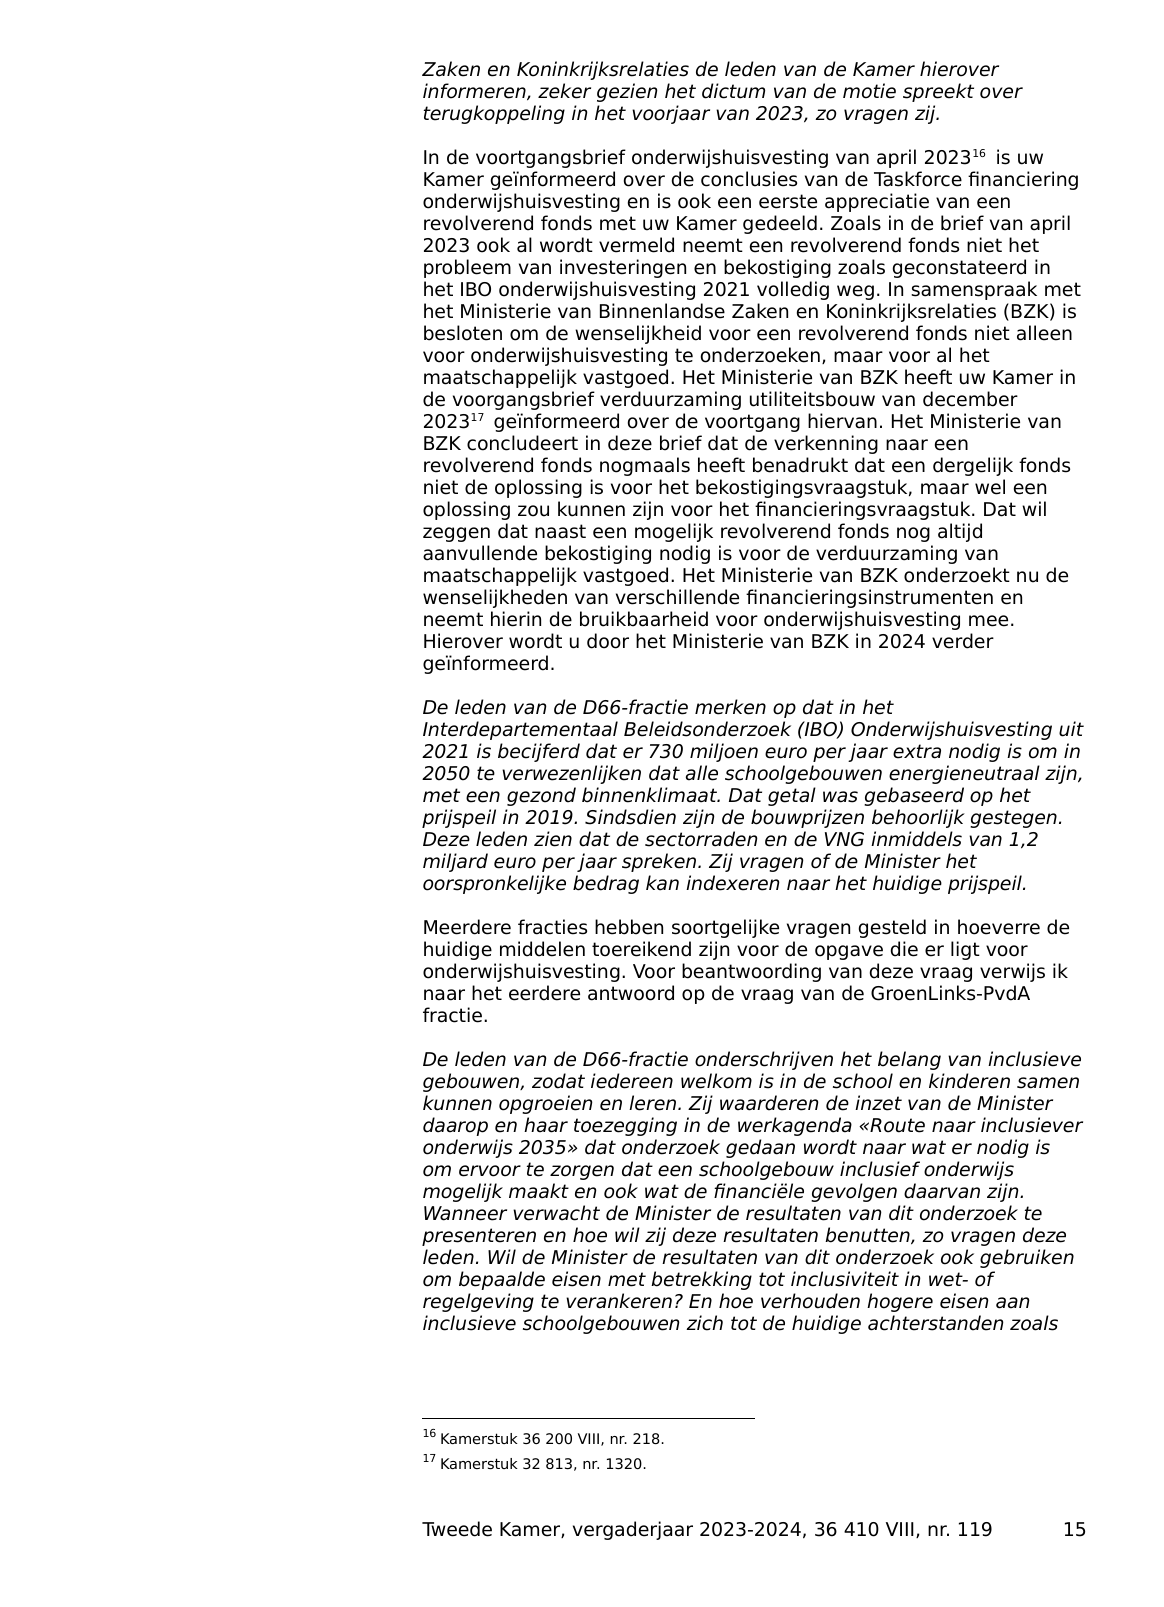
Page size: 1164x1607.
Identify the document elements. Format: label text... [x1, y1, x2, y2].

text Kamerstuk 36 200 VIII, nr. 218. [422, 1427, 1087, 1449]
text De leden van de D66-fractie merken op dat in het Interdepartementaal Beleidsonderzoek (IBO) Onderwijshuisvesting uit 2021 is becijferd dat er 730 miljoen euro per jaar extra nodig is om in 2050 te verwezenlijken dat alle schoolgebouwen energieneutraal zijn, met een gezond binnenklimaat. Dat getal was gebaseerd op het prijspeil in 2019. Sindsdien zijn de bouwprijzen behoorlijk gestegen. Deze leden zien dat de sectorraden en de VNG inmiddels van 1,2 miljard euro per jaar spreken. Zij vragen of de Minister het oorspronkelijke bedrag kan indexeren naar het huidige prijspeil. [422, 697, 1087, 895]
text Kamerstuk 32 813, nr. 1320. [422, 1452, 1087, 1474]
text Zaken en Koninkrijksrelaties de leden van de Kamer hierover informeren, zeker gezien het dictum van de motie spreekt over terugkoppeling in het voorjaar van 2023, zo vragen zij. [422, 59, 1087, 125]
text De leden van de D66-fractie onderschrijven het belang van inclusieve gebouwen, zodat iedereen welkom is in de school en kinderen samen kunnen opgroeien en leren. Zij waarderen de inzet van de Minister daarop en haar toezegging in de werkagenda «Route naar inclusiever onderwijs 2035» dat onderzoek gedaan wordt naar wat er nodig is om ervoor te zorgen dat een schoolgebouw inclusief onderwijs mogelijk maakt en ook wat de financiële gevolgen daarvan zijn. Wanneer verwacht de Minister de resultaten van dit onderzoek te presenteren en hoe wil zij deze resultaten benutten, zo vragen deze leden. Wil de Minister de resultaten van dit onderzoek ook gebruiken om bepaalde eisen met betrekking tot inclusiviteit in wet- of regelgeving te verankeren? En hoe verhouden hogere eisen aan inclusieve schoolgebouwen zich tot de huidige achterstanden zoals [422, 1049, 1087, 1335]
text Meerdere fracties hebben soortgelijke vragen gesteld in hoeverre de huidige middelen toereikend zijn voor de opgave die er ligt voor onderwijshuisvesting. Voor beantwoording van deze vraag verwijs ik naar het eerdere antwoord op de vraag van de GroenLinks-PvdA fractie. [422, 917, 1087, 1027]
text In de voortgangsbrief onderwijshuisvesting van april 2023 is uw Kamer geïnformeerd over de conclusies van de Taskforce financiering onderwijshuisvesting en is ook een eerste appreciatie van een revolverend fonds met uw Kamer gedeeld. Zoals in de brief van april 2023 ook al wordt vermeld neemt een revolverend fonds niet het probleem van investeringen en bekostiging zoals geconstateerd in het IBO onderwijshuisvesting 2021 volledig weg. In samenspraak met het Ministerie van Binnenlandse Zaken en Koninkrijksrelaties (BZK) is besloten om de wenselijkheid voor een revolverend fonds niet alleen voor onderwijshuisvesting te onderzoeken, maar voor al het maatschappelijk vastgoed. Het Ministerie van BZK heeft uw Kamer in de voorgangsbrief verduurzaming utiliteitsbouw van december 2023 geïnformeerd over de voortgang hiervan. Het Ministerie van BZK concludeert in deze brief dat de verkenning naar een revolverend fonds nogmaals heeft benadrukt dat een dergelijk fonds niet de oplossing is voor het bekostigingsvraagstuk, maar wel een oplossing zou kunnen zijn voor het financieringsvraagstuk. Dat wil zeggen dat naast een mogelijk revolverend fonds nog altijd aanvullende bekostiging nodig is voor de verduurzaming van maatschappelijk vastgoed. Het Ministerie van BZK onderzoekt nu de wenselijkheden van verschillende financieringsinstrumenten en neemt hierin de bruikbaarheid voor onderwijshuisvesting mee. Hierover wordt u door het Ministerie van BZK in 2024 verder geïnformeerd. [422, 147, 1087, 675]
